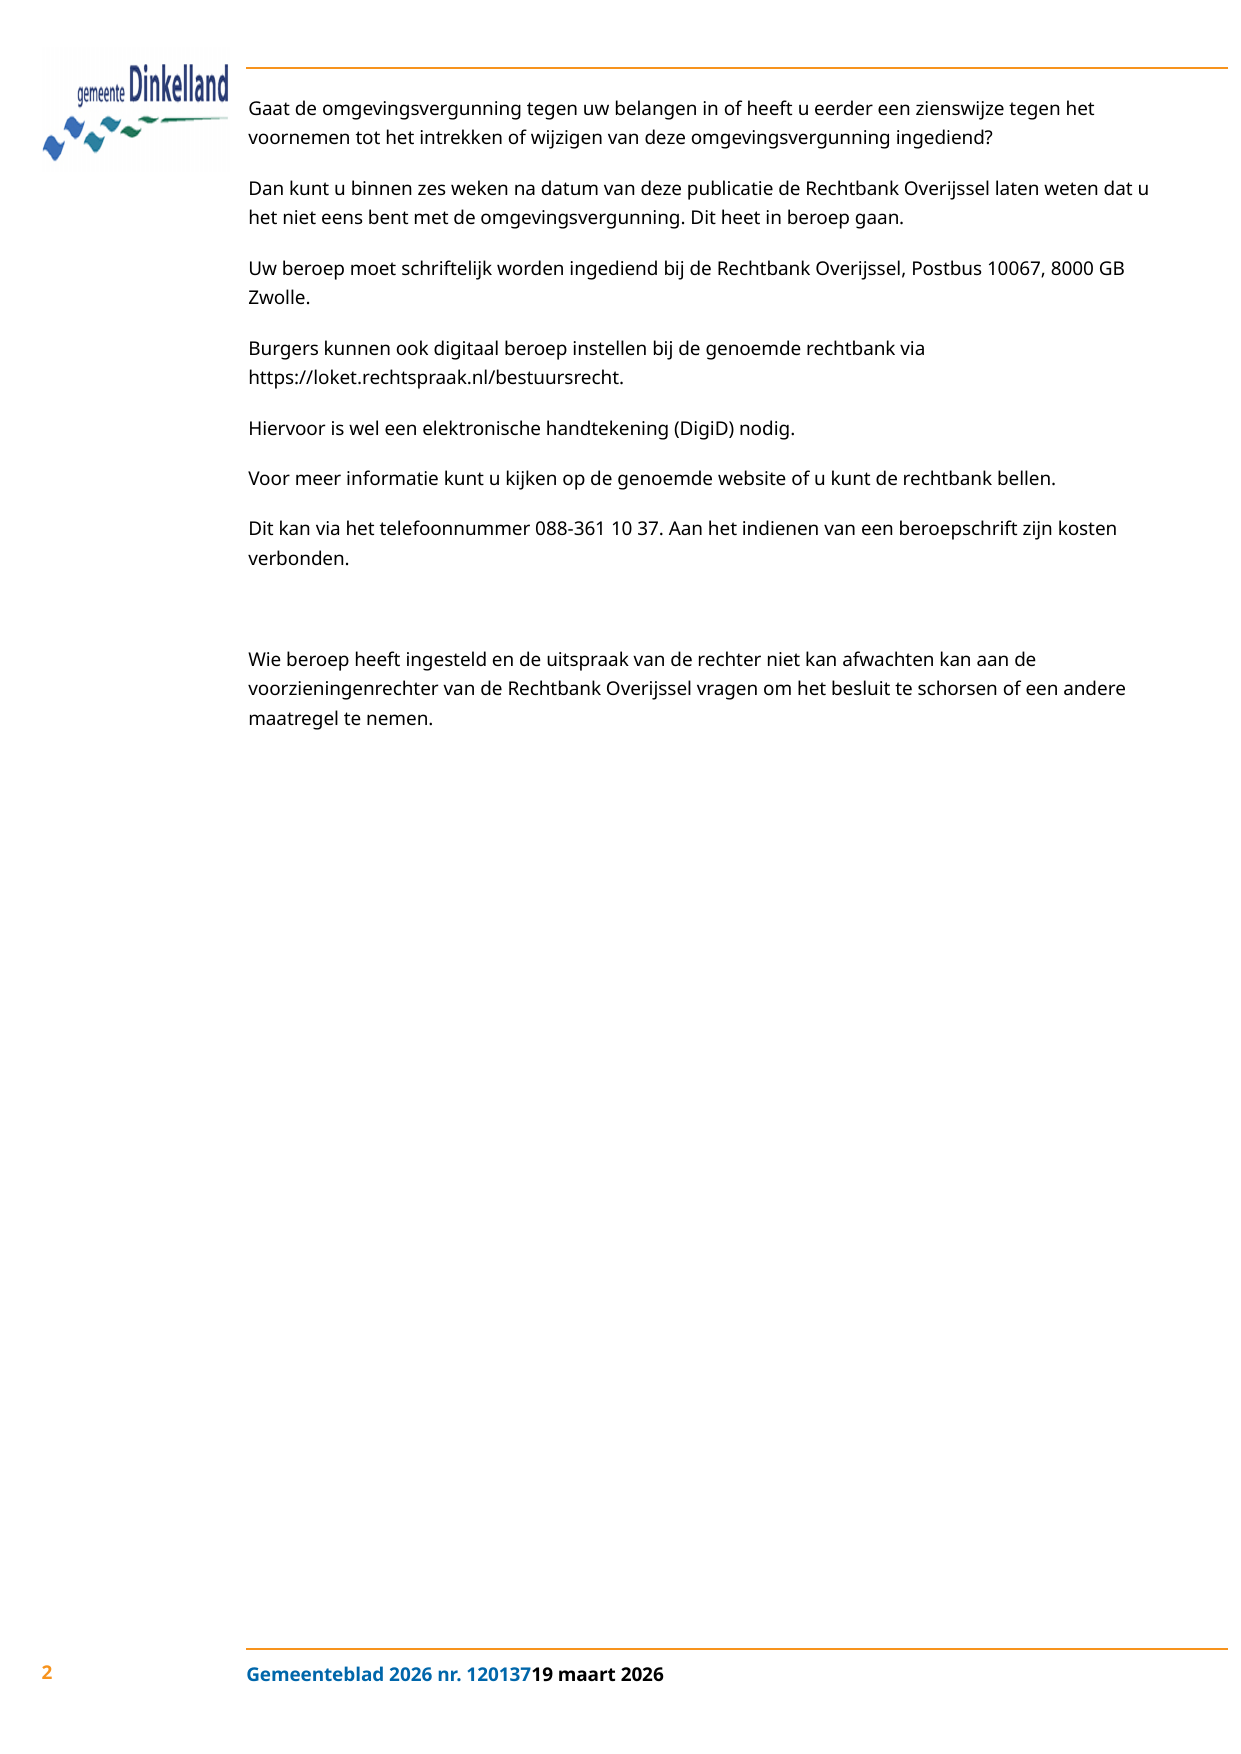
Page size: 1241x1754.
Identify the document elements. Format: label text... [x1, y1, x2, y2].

text Gaat de omgevingsvergunning tegen uw belangen in of heeft u eerder een zienswijze tegen het voornemen tot het intrekken of wijzigen van deze omgevingsvergunning ingediend? [248, 95, 1152, 150]
text Hiervoor is wel een elektronische handtekening (DigiD) nodig. [248, 415, 1152, 441]
text Wie beroep heeft ingesteld en de uitspraak van de rechter niet kan afwachten kan aan de voorzieningenrechter van de Rechtbank Overijssel vragen om het besluit te schorsen of een andere maatregel te nemen. [248, 646, 1152, 731]
text Dan kunt u binnen zes weken na datum van deze publicatie de Rechtbank Overijssel laten weten dat u het niet eens bent met de omgevingsvergunning. Dit heet in beroep gaan. [248, 175, 1152, 230]
text Voor meer informatie kunt u kijken op de genoemde website of u kunt de rechtbank bellen. [248, 465, 1152, 491]
picture [41, 47, 231, 172]
text Dit kan via het telefoonnummer 088-361 10 37. Aan het indienen van een beroepschrift zijn kosten verbonden. [248, 516, 1152, 571]
text Uw beroep moet schriftelijk worden ingediend bij de Rechtbank Overijssel, Postbus 10067, 8000 GB Zwolle. [248, 255, 1152, 310]
text Burgers kunnen ook digitaal beroep instellen bij de genoemde rechtbank via https://loket.rechtspraak.nl/bestuursrecht. [248, 335, 1152, 390]
